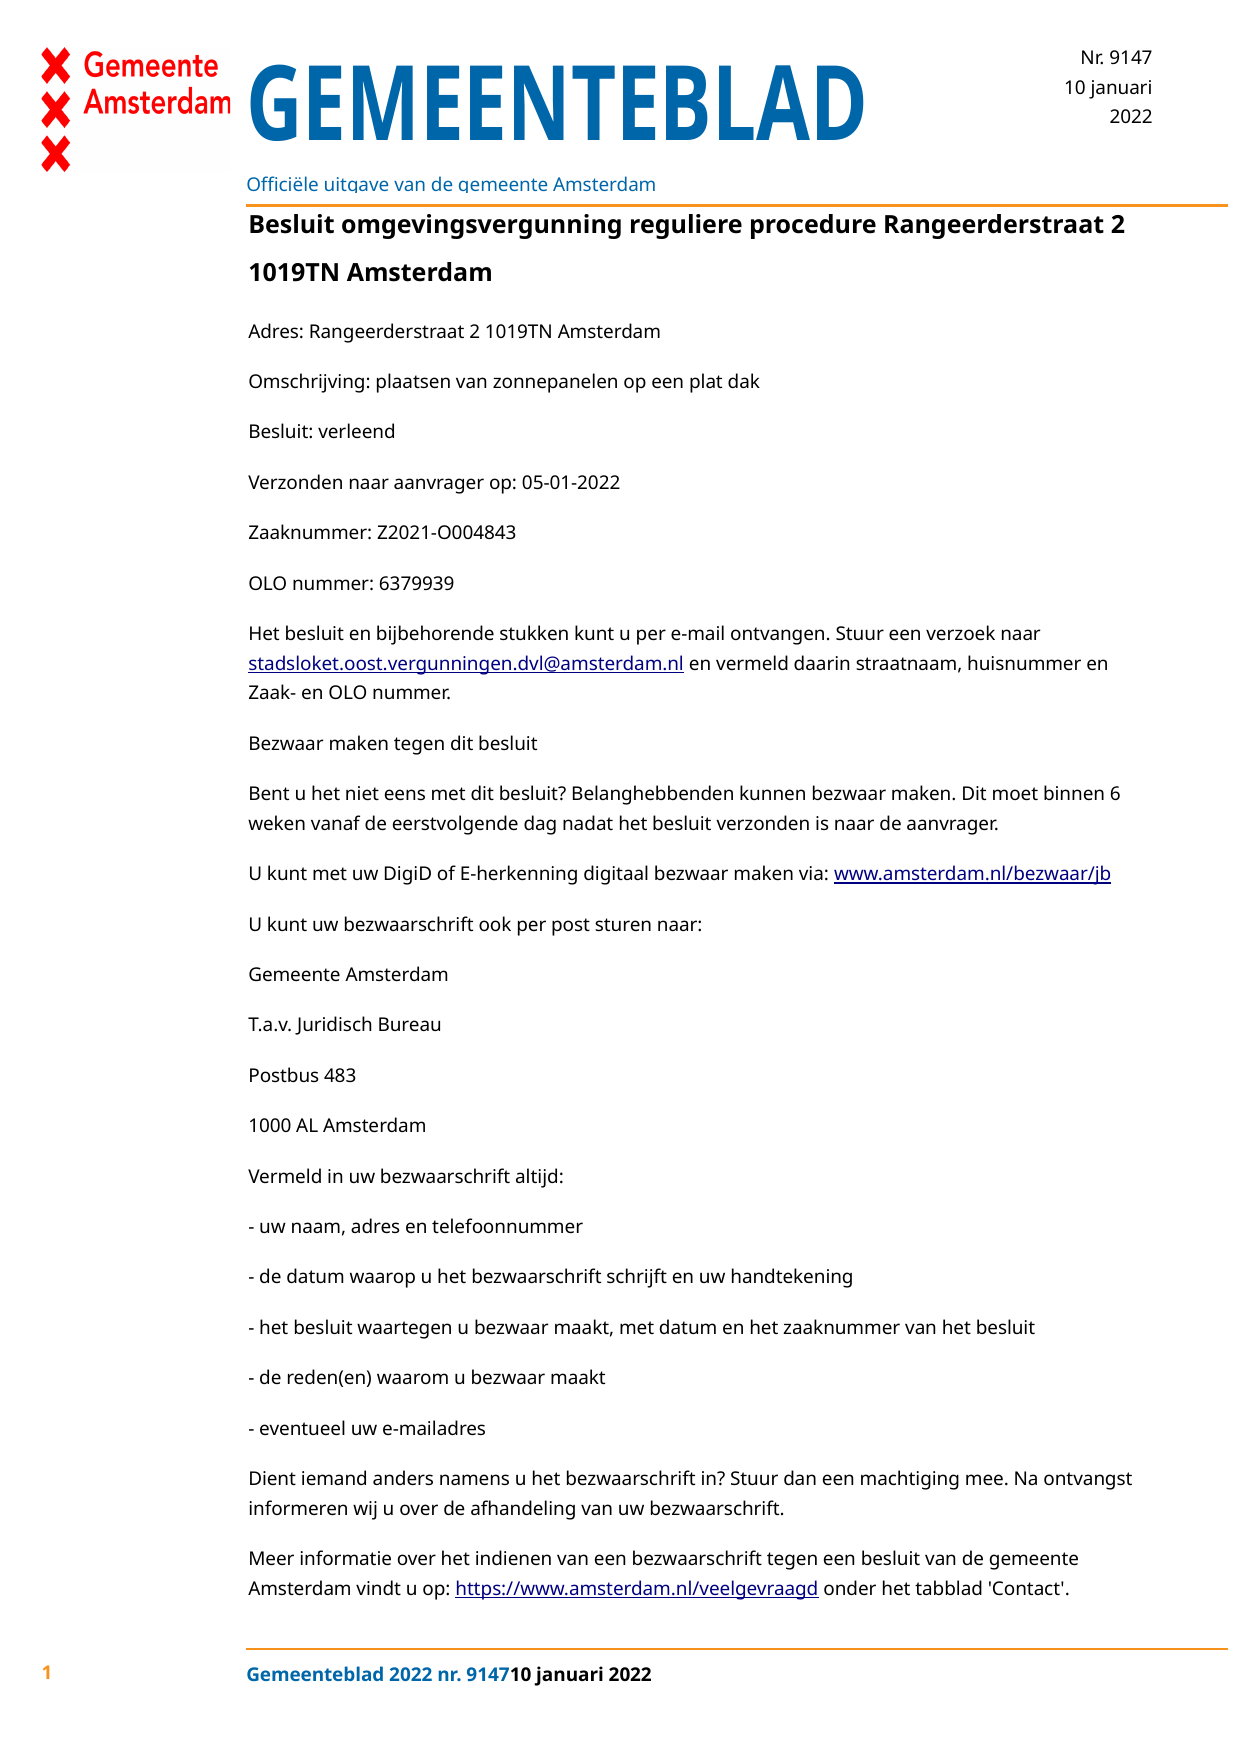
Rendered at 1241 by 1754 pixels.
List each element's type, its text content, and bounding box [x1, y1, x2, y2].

text Gemeente Amsterdam [248, 961, 1152, 987]
text - het besluit waartegen u bezwaar maakt, met datum en het zaaknummer van het besluit [248, 1314, 1152, 1340]
text Bezwaar maken tegen dit besluit [248, 730, 1152, 756]
text Postbus 483 [248, 1062, 1152, 1088]
text Vermeld in uw bezwaarschrift altijd: [248, 1163, 1152, 1189]
text Adres: Rangeerderstraat 2 1019TN Amsterdam [248, 318, 1152, 344]
text Zaaknummer: Z2021-O004843 [248, 519, 1152, 545]
text Besluit omgevingsvergunning reguliere procedure Rangeerderstraat 2 1019TN Amsterdam [248, 207, 1152, 288]
text - eventueel uw e-mailadres [248, 1415, 1152, 1441]
text 1000 AL Amsterdam [248, 1112, 1152, 1138]
text Meer informatie over het indienen van een bezwaarschrift tegen een besluit van de gemeente Amsterdam vindt u op: https://www.amsterdam.nl/veelgevraagd onder het tabblad 'Contact'. [248, 1545, 1152, 1601]
text - uw naam, adres en telefoonnummer [248, 1213, 1152, 1239]
text - de datum waarop u het bezwaarschrift schrijft en uw handtekening [248, 1264, 1152, 1289]
picture [41, 47, 231, 172]
text Bent u het niet eens met dit besluit? Belanghebbenden kunnen bezwaar maken. Dit moet binnen 6 weken vanaf de eerstvolgende dag nadat het besluit verzonden is naar de aanvrager. [248, 780, 1152, 836]
text Dient iemand anders namens u het bezwaarschrift in? Stuur dan een machtiging mee. Na ontvangst informeren wij u over de afhandeling van uw bezwaarschrift. [248, 1465, 1152, 1521]
text - de reden(en) waarom u bezwaar maakt [248, 1364, 1152, 1390]
text T.a.v. Juridisch Bureau [248, 1012, 1152, 1037]
text U kunt uw bezwaarschrift ook per post sturen naar: [248, 911, 1152, 937]
text OLO nummer: 6379939 [248, 570, 1152, 596]
text Besluit: verleend [248, 419, 1152, 444]
text Omschrijving: plaatsen van zonnepanelen op een plat dak [248, 368, 1152, 394]
text U kunt met uw DigiD of E-herkenning digitaal bezwaar maken via: www.amsterdam.nl/bezwaar/jb [248, 860, 1152, 886]
text Verzonden naar aanvrager op: 05-01-2022 [248, 469, 1152, 495]
text Het besluit en bijbehorende stukken kunt u per e-mail ontvangen. Stuur een verzoek naar stadsloket.oost.vergunningen.dvl@amsterdam.nl en vermeld daarin straatnaam, huisnummer en Zaak- en OLO nummer. [248, 620, 1152, 705]
